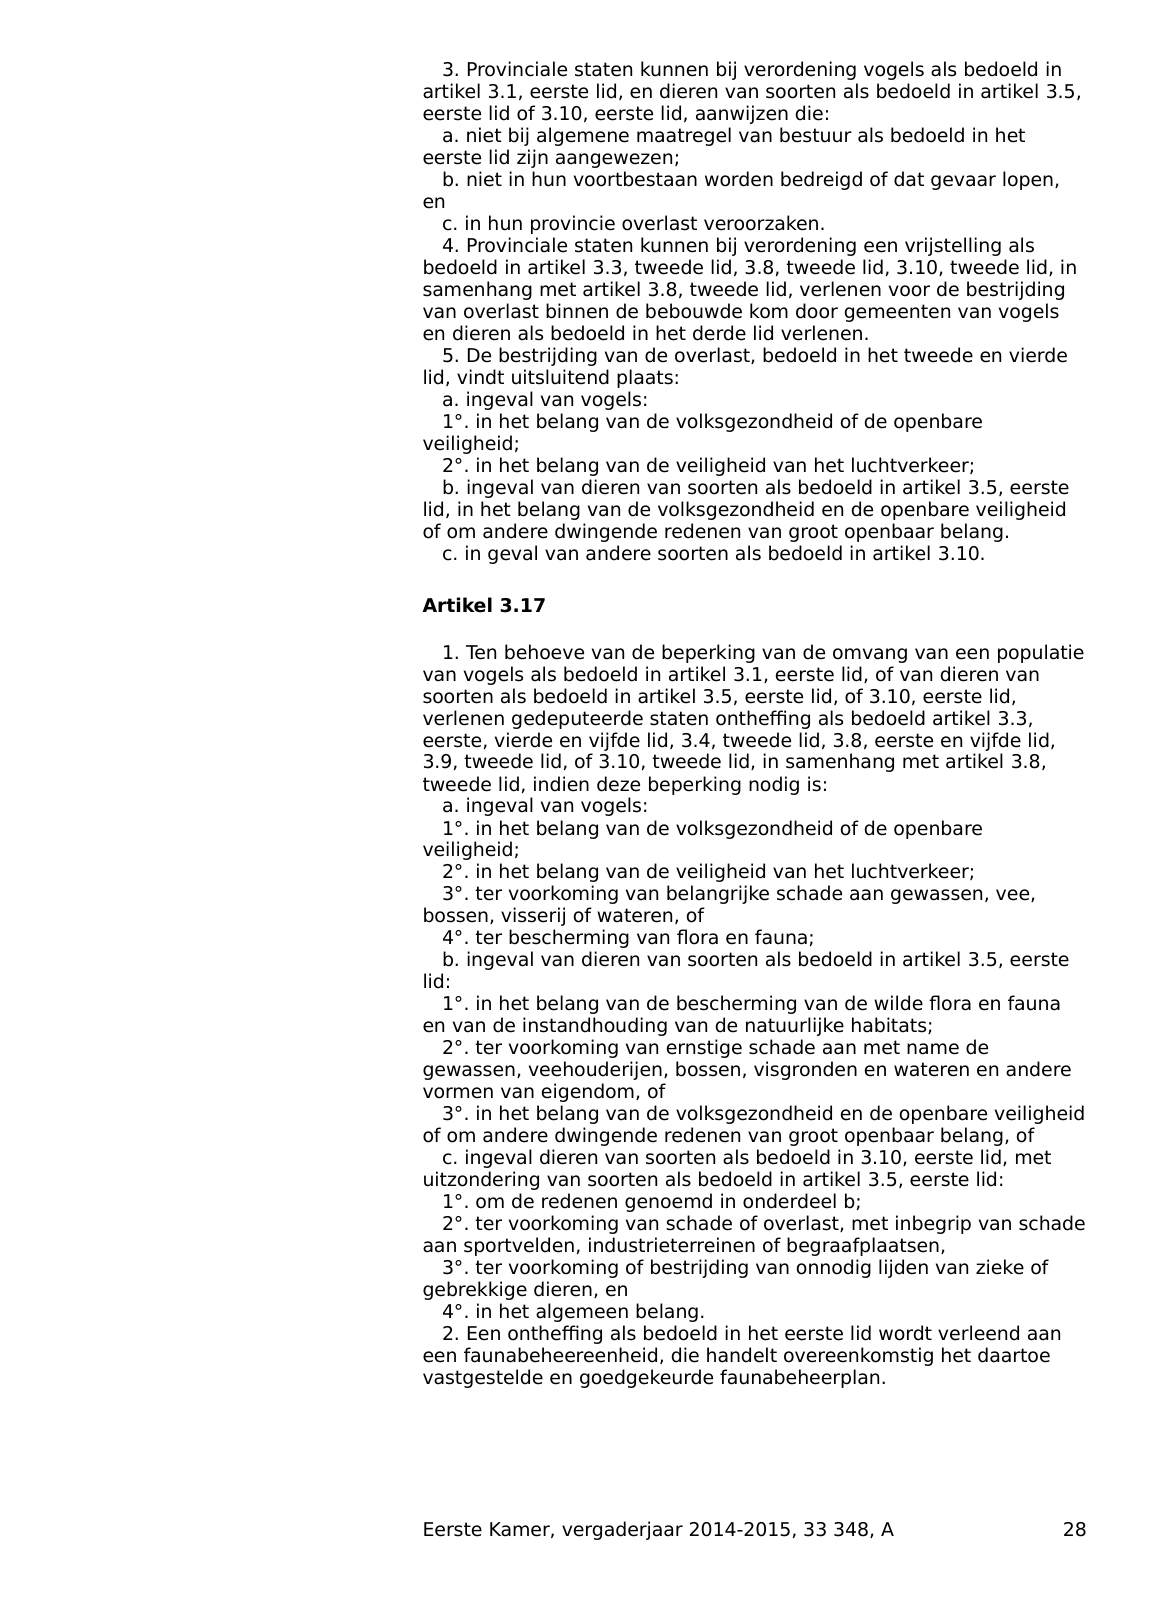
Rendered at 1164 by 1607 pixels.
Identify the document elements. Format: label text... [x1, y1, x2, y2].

text 1°. in het belang van de volksgezondheid of de openbare veiligheid; [422, 817, 1087, 861]
text c. ingeval dieren van soorten als bedoeld in 3.10, eerste lid, met uitzondering van soorten als bedoeld in artikel 3.5, eerste lid: [422, 1147, 1087, 1191]
text 4°. ter bescherming van flora en fauna; [422, 927, 1087, 949]
text 4°. in het algemeen belang. [422, 1301, 1087, 1323]
text 3°. ter voorkoming van belangrijke schade aan gewassen, vee, bossen, visserij of wateren, of [422, 883, 1087, 927]
text b. ingeval van dieren van soorten als bedoeld in artikel 3.5, eerste lid: [422, 949, 1087, 993]
text c. in hun provincie overlast veroorzaken. [422, 213, 1087, 235]
text 5. De bestrijding van de overlast, bedoeld in het tweede en vierde lid, vindt uitsluitend plaats: [422, 345, 1087, 389]
text 2°. ter voorkoming van schade of overlast, met inbegrip van schade aan sportvelden, industrieterreinen of begraafplaatsen, [422, 1213, 1087, 1257]
text 3. Provinciale staten kunnen bij verordening vogels als bedoeld in artikel 3.1, eerste lid, en dieren van soorten als bedoeld in artikel 3.5, eerste lid of 3.10, eerste lid, aanwijzen die: [422, 59, 1087, 125]
text b. ingeval van dieren van soorten als bedoeld in artikel 3.5, eerste lid, in het belang van de volksgezondheid en de openbare veiligheid of om andere dwingende redenen van groot openbaar belang. [422, 477, 1087, 543]
subtitle Artikel 3.17 [422, 594, 1087, 617]
text 1°. in het belang van de bescherming van de wilde flora en fauna en van de instandhouding van de natuurlijke habitats; [422, 993, 1087, 1037]
text 1°. om de redenen genoemd in onderdeel b; [422, 1191, 1087, 1213]
text 2°. in het belang van de veiligheid van het luchtverkeer; [422, 861, 1087, 883]
text a. ingeval van vogels: [422, 389, 1087, 411]
text 1°. in het belang van de volksgezondheid of de openbare veiligheid; [422, 411, 1087, 455]
text c. in geval van andere soorten als bedoeld in artikel 3.10. [422, 543, 1087, 564]
text 4. Provinciale staten kunnen bij verordening een vrijstelling als bedoeld in artikel 3.3, tweede lid, 3.8, tweede lid, 3.10, tweede lid, in samenhang met artikel 3.8, tweede lid, verlenen voor de bestrijding van overlast binnen de bebouwde kom door gemeenten van vogels en dieren als bedoeld in het derde lid verlenen. [422, 235, 1087, 345]
text b. niet in hun voortbestaan worden bedreigd of dat gevaar lopen, en [422, 169, 1087, 213]
text 2°. in het belang van de veiligheid van het luchtverkeer; [422, 455, 1087, 477]
text 3°. in het belang van de volksgezondheid en de openbare veiligheid of om andere dwingende redenen van groot openbaar belang, of [422, 1103, 1087, 1147]
text a. niet bij algemene maatregel van bestuur als bedoeld in het eerste lid zijn aangewezen; [422, 125, 1087, 169]
text 2°. ter voorkoming van ernstige schade aan met name de gewassen, veehouderijen, bossen, visgronden en wateren en andere vormen van eigendom, of [422, 1037, 1087, 1103]
text 2. Een ontheffing als bedoeld in het eerste lid wordt verleend aan een faunabeheereenheid, die handelt overeenkomstig het daartoe vastgestelde en goedgekeurde faunabeheerplan. [422, 1323, 1087, 1389]
text 1. Ten behoeve van de beperking van de omvang van een populatie van vogels als bedoeld in artikel 3.1, eerste lid, of van dieren van soorten als bedoeld in artikel 3.5, eerste lid, of 3.10, eerste lid, verlenen gedeputeerde staten ontheffing als bedoeld artikel 3.3, eerste, vierde en vijfde lid, 3.4, tweede lid, 3.8, eerste en vijfde lid, 3.9, tweede lid, of 3.10, tweede lid, in samenhang met artikel 3.8, tweede lid, indien deze beperking nodig is: [422, 642, 1087, 795]
text 3°. ter voorkoming of bestrijding van onnodig lijden van zieke of gebrekkige dieren, en [422, 1257, 1087, 1301]
text a. ingeval van vogels: [422, 795, 1087, 817]
